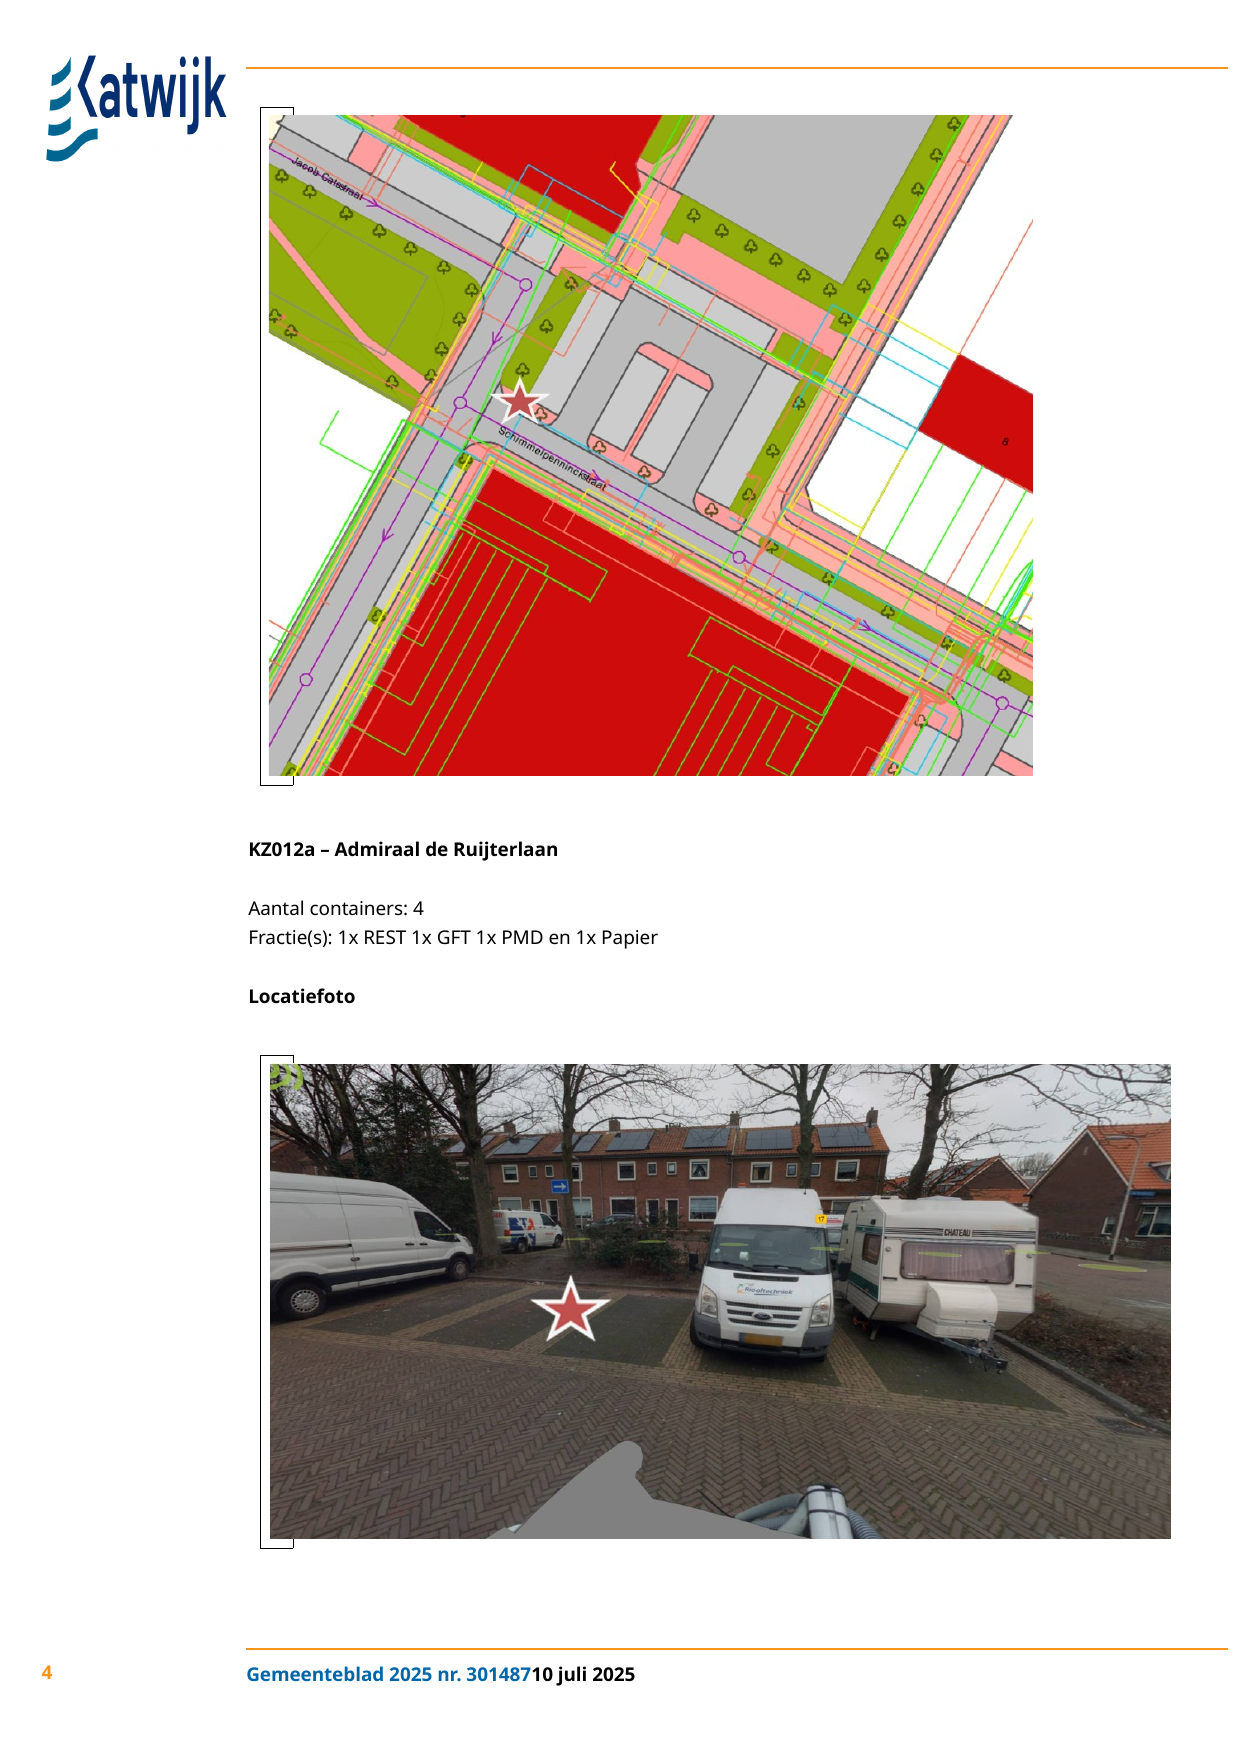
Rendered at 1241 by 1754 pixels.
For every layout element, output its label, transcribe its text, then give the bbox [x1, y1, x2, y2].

picture [268, 115, 1037, 776]
picture [268, 1063, 1173, 1539]
picture [41, 47, 231, 172]
text Aantal containers: 4 [248, 895, 1152, 921]
text KZ012a – Admiraal de Ruijterlaan [248, 836, 1152, 861]
text Fractie(s): 1x REST 1x GFT 1x PMD en 1x Papier [248, 924, 1152, 950]
text Locatiefoto [248, 984, 1152, 1009]
